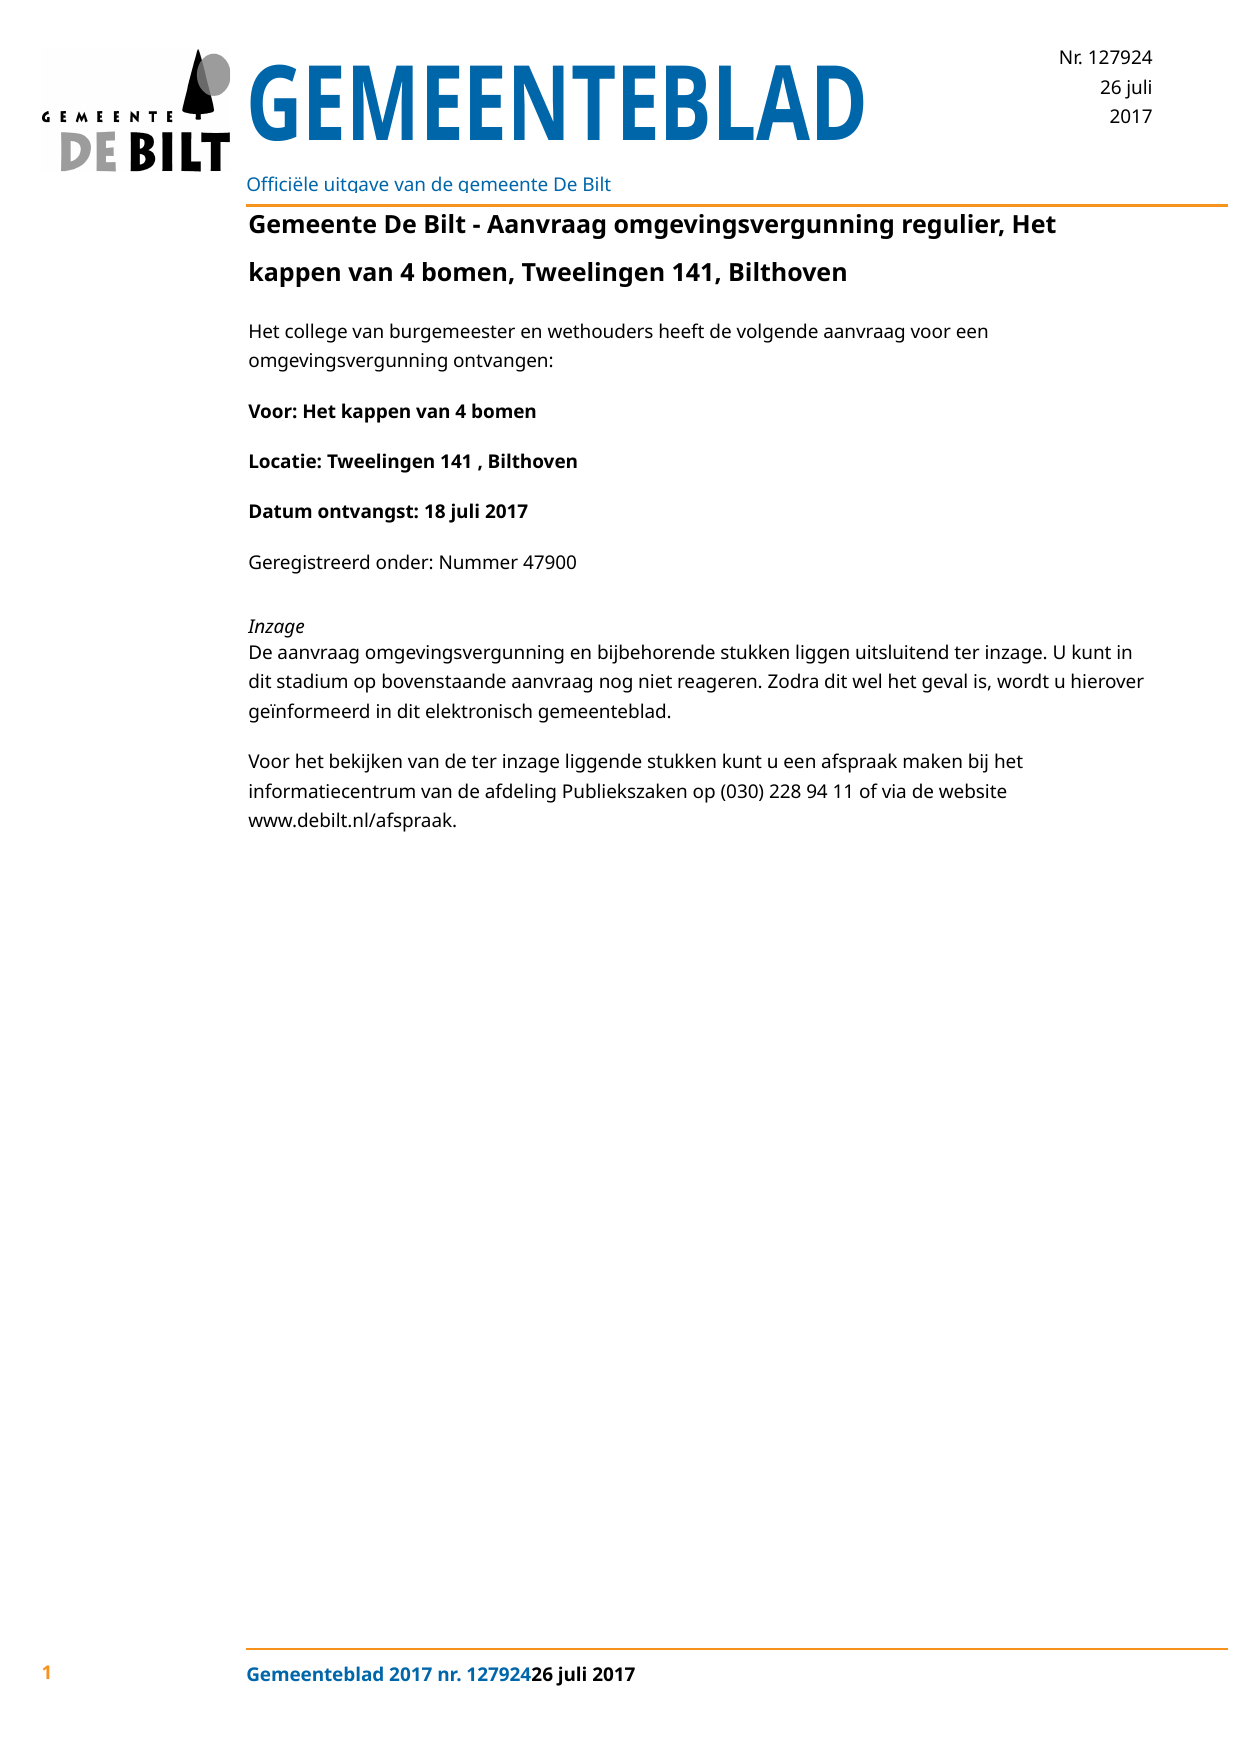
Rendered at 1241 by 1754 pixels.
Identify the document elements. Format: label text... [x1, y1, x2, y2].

text Voor het bekijken van de ter inzage liggende stukken kunt u een afspraak maken bij het informatiecentrum van de afdeling Publiekszaken op (030) 228 94 11 of via de website www.debilt.nl/afspraak. [248, 748, 1152, 833]
text Voor: Het kappen van 4 bomen [248, 398, 1152, 424]
text Locatie: Tweelingen 141 , Bilthoven [248, 448, 1152, 474]
text Gemeente De Bilt - Aanvraag omgevingsvergunning regulier, Het kappen van 4 bomen, Tweelingen 141, Bilthoven [248, 207, 1152, 288]
text De aanvraag omgevingsvergunning en bijbehorende stukken liggen uitsluitend ter inzage. U kunt in dit stadium op bovenstaande aanvraag nog niet reageren. Zodra dit wel het geval is, wordt u hierover geïnformeerd in dit elektronisch gemeenteblad. [248, 639, 1152, 724]
text Inzage [248, 613, 1152, 639]
text Het college van burgemeester en wethouders heeft de volgende aanvraag voor een omgevingsvergunning ontvangen: [248, 318, 1152, 373]
text Geregistreerd onder: Nummer 47900 [248, 549, 1152, 575]
picture [41, 47, 231, 172]
text Datum ontvangst: 18 juli 2017 [248, 499, 1152, 524]
